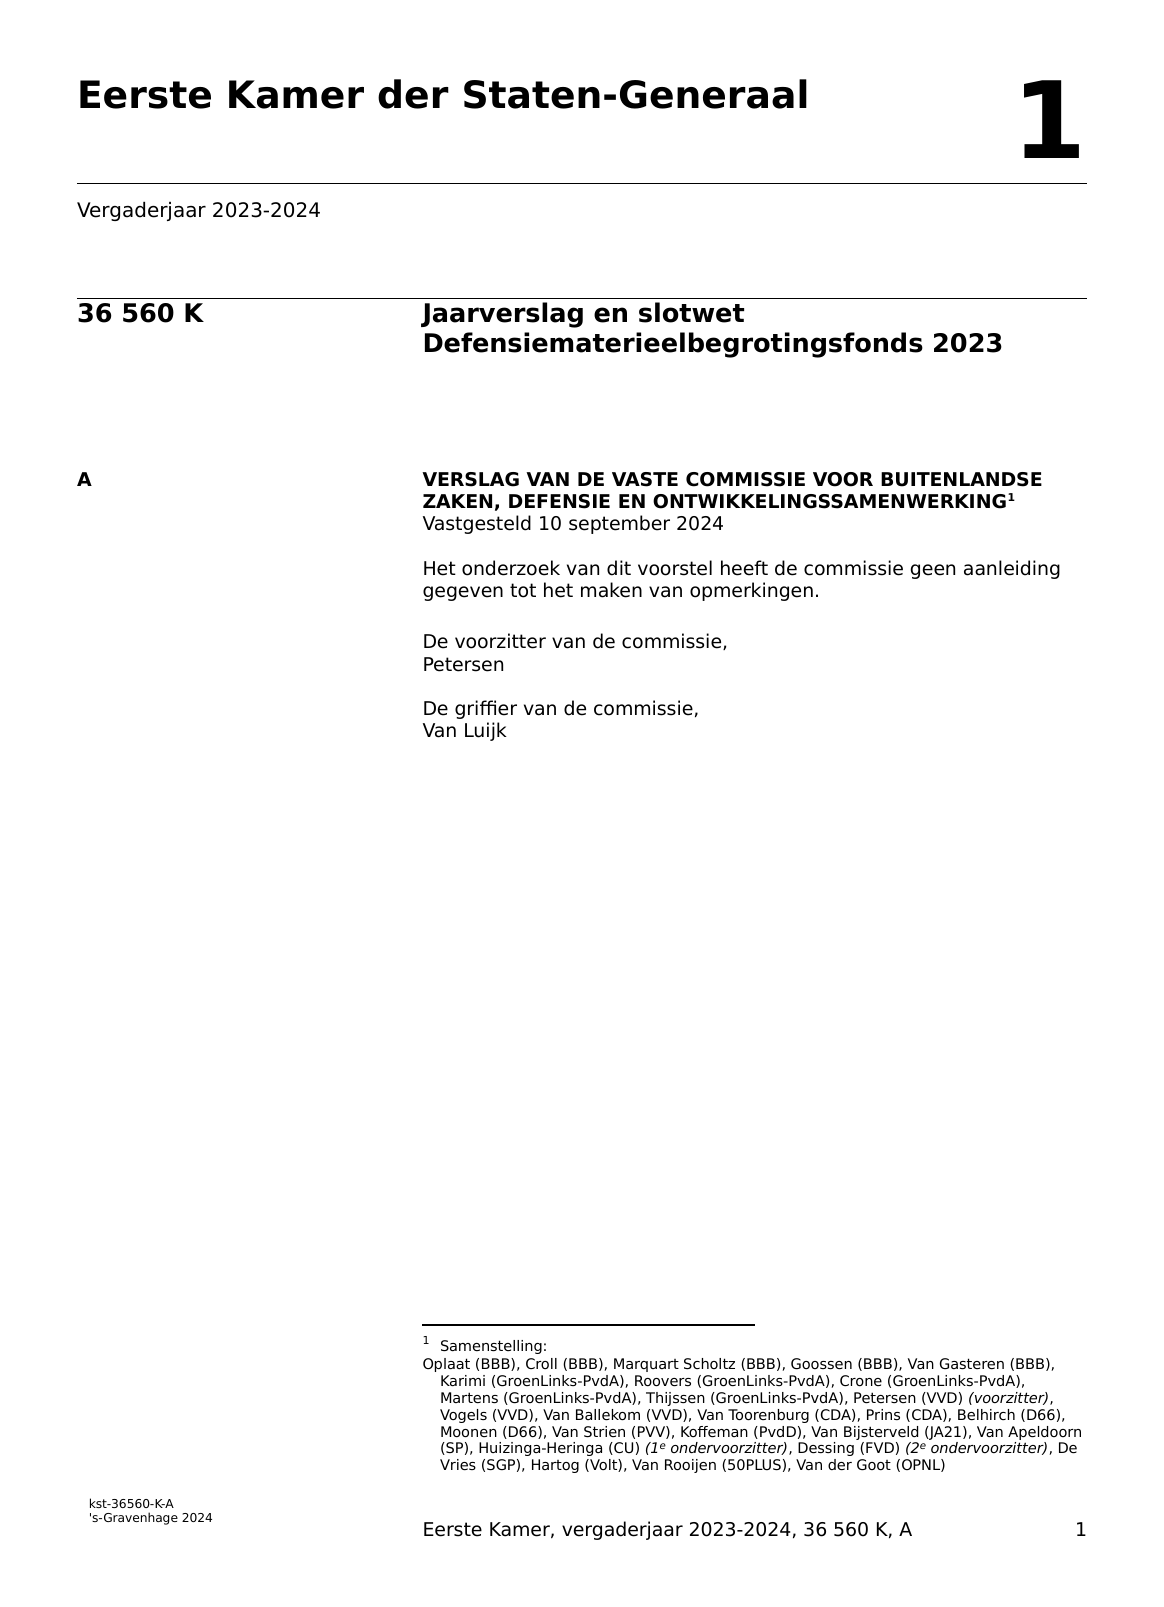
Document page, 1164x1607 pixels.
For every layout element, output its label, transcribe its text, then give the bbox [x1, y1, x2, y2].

text Samenstelling: [422, 1334, 1087, 1356]
text De griffier van de commissie, Van Luijk [422, 698, 1087, 742]
text kst-36560-K-A [88, 1497, 323, 1511]
table_header 1 [886, 59, 1087, 183]
text De voorzitter van de commissie, Petersen [422, 631, 1087, 675]
table_cell Vergaderjaar 2023-2024 [77, 184, 1087, 298]
subtitle A VERSLAG VAN DE VASTE COMMISSIE VOOR BUITENLANDSE ZAKEN, DEFENSIE EN ONTWIKKELINGSSAMENWERKING [77, 469, 1087, 513]
text Vastgesteld 10 september 2024 [422, 513, 1087, 535]
subtitle 36 560 K Jaarverslag en slotwet Defensiematerieelbegrotingsfonds 2023 [77, 299, 1087, 358]
text Oplaat (BBB), Croll (BBB), Marquart Scholtz (BBB), Goossen (BBB), Van Gasteren (BBB), Karimi (GroenLinks-PvdA), Roovers (GroenLinks-PvdA), Crone (GroenLinks-PvdA), Martens (GroenLinks-PvdA), Thijssen (GroenLinks-PvdA), Petersen (VVD) (voorzitter), Vogels (VVD), Van Ballekom (VVD), Van Toorenburg (CDA), Prins (CDA), Belhirch (D66), Moonen (D66), Van Strien (PVV), Koffeman (PvdD), Van Bijsterveld (JA21), Van Apeldoorn (SP), Huizinga-Heringa (CU) (1e ondervoorzitter), Dessing (FVD) (2e ondervoorzitter), De Vries (SGP), Hartog (Volt), Van Rooijen (50PLUS), Van der Goot (OPNL) [422, 1356, 1087, 1474]
text 's-Gravenhage 2024 [88, 1511, 323, 1525]
text Het onderzoek van dit voorstel heeft de commissie geen aanleiding gegeven tot het maken van opmerkingen. [422, 557, 1087, 601]
table_header Eerste Kamer der Staten-Generaal [77, 59, 886, 183]
